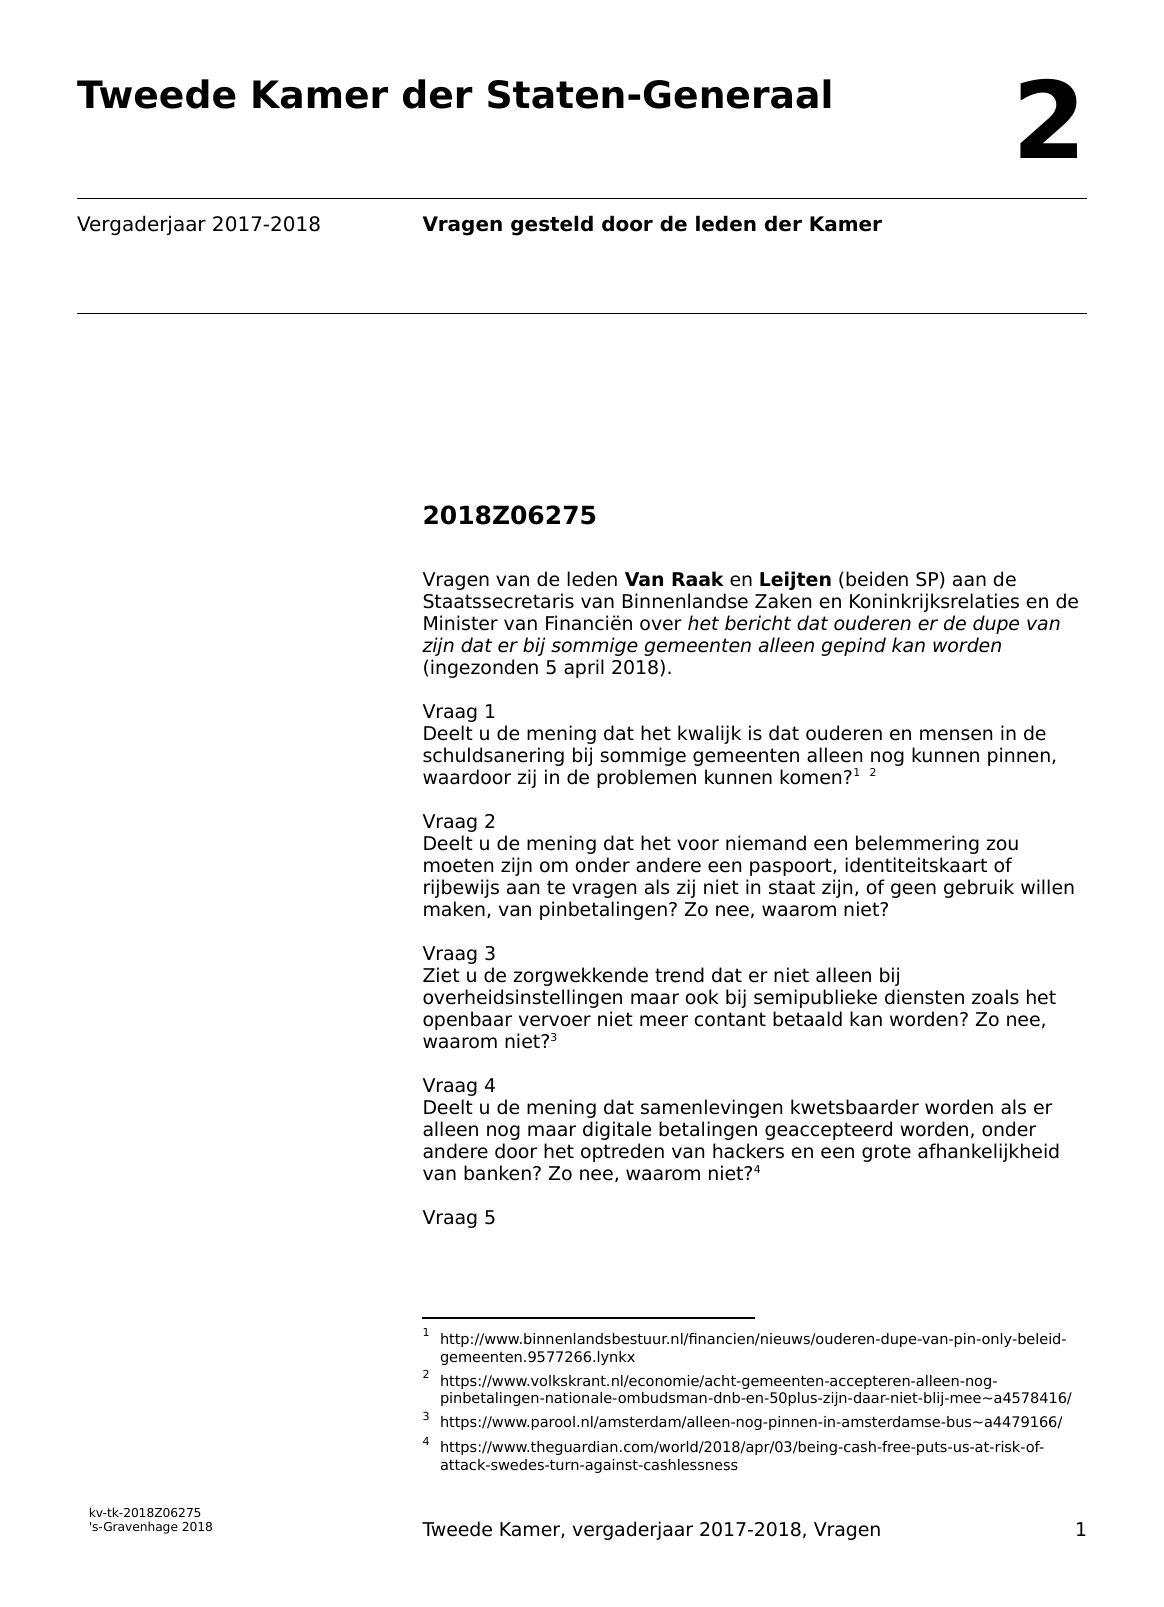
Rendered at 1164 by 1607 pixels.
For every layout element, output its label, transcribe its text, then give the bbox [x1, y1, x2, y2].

text kv-tk-2018Z06275 [88, 1506, 323, 1520]
text Vraag 1 [422, 701, 1087, 723]
text Deelt u de mening dat samenlevingen kwetsbaarder worden als er alleen nog maar digitale betalingen geaccepteerd worden, onder andere door het optreden van hackers en een grote afhankelijkheid van banken? Zo nee, waarom niet? [422, 1097, 1087, 1185]
table_header Tweede Kamer der Staten-Generaal [77, 59, 886, 198]
text https://www.volkskrant.nl/economie/acht-gemeenten-accepteren-alleen-nog-pinbetalingen-nationale-ombudsman-dnb-en-50plus-zijn-daar-niet-blij-mee~a4578416/ [422, 1368, 1087, 1407]
text https://www.theguardian.com/world/2018/apr/03/being-cash-free-puts-us-at-risk-of-attack-swedes-turn-against-cashlessness [422, 1435, 1087, 1474]
text Vraag 3 [422, 943, 1087, 965]
table_header 2 [886, 59, 1087, 198]
text Vraag 5 [422, 1207, 1087, 1229]
text Vragen van de leden Van Raak en Leijten (beiden SP) aan de Staatssecretaris van Binnenlandse Zaken en Koninkrijksrelaties en de Minister van Financiën over het bericht dat ouderen er de dupe van zijn dat er bij sommige gemeenten alleen gepind kan worden (ingezonden 5 april 2018). [422, 569, 1087, 679]
text Deelt u de mening dat het kwalijk is dat ouderen en mensen in de schuldsanering bij sommige gemeenten alleen nog kunnen pinnen, waardoor zij in de problemen kunnen komen? [422, 723, 1087, 789]
text https://www.parool.nl/amsterdam/alleen-nog-pinnen-in-amsterdamse-bus~a4479166/ [422, 1410, 1087, 1432]
table_cell Vergaderjaar 2017-2018 [77, 199, 422, 313]
text 2018Z06275 [422, 501, 1087, 531]
text Ziet u de zorgwekkende trend dat er niet alleen bij overheidsinstellingen maar ook bij semipublieke diensten zoals het openbaar vervoer niet meer contant betaald kan worden? Zo nee, waarom niet? [422, 965, 1087, 1053]
text Deelt u de mening dat het voor niemand een belemmering zou moeten zijn om onder andere een paspoort, identiteitskaart of rijbewijs aan te vragen als zij niet in staat zijn, of geen gebruik willen maken, van pinbetalingen? Zo nee, waarom niet? [422, 833, 1087, 921]
text 's-Gravenhage 2018 [88, 1520, 323, 1534]
text Vraag 2 [422, 811, 1087, 833]
table_cell Vragen gesteld door de leden der Kamer [422, 199, 1087, 313]
text Vraag 4 [422, 1075, 1087, 1097]
text http://www.binnenlandsbestuur.nl/financien/nieuws/ouderen-dupe-van-pin-only-beleid-gemeenten.9577266.lynkx [422, 1327, 1087, 1366]
